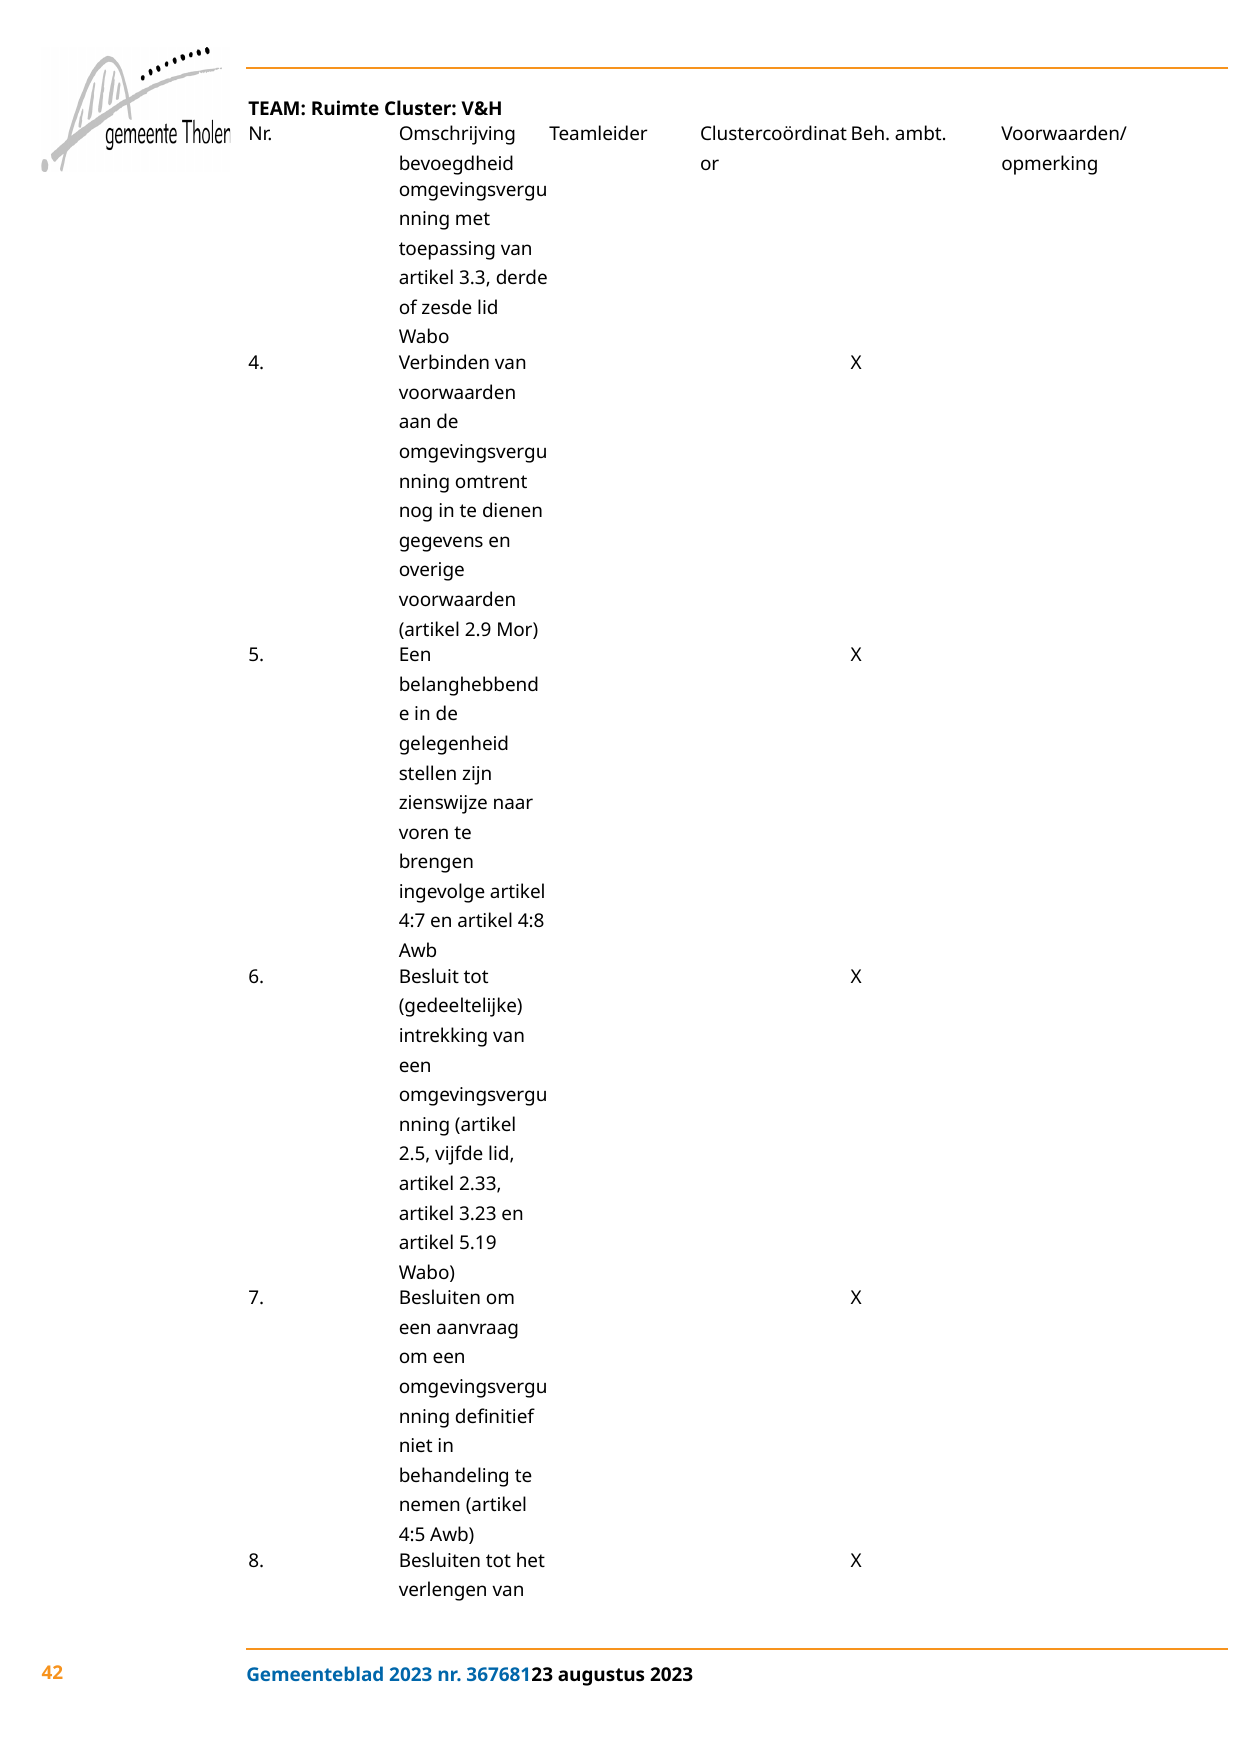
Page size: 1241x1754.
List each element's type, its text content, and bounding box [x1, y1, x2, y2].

table_cell Een belanghebbende in de gelegenheid stellen zijn zienswijze naar voren te brengen ingevolge artikel 4:7 en artikel 4:8 Awb [399, 641, 549, 963]
table_cell [1001, 641, 1152, 963]
table_cell Teamleider [549, 121, 700, 176]
table_cell Besluit tot (gedeeltelijke) intrekking van een omgevingsvergunning (artikel 2.5, vijfde lid, artikel 2.33, artikel 3.23 en artikel 5.19 Wabo) [399, 963, 549, 1284]
table_cell [1001, 963, 1152, 1284]
table_cell [248, 1285, 398, 1547]
table_cell X [850, 963, 1001, 1284]
table_cell [549, 963, 700, 1284]
table_header TEAM: Ruimte Cluster: V&H [248, 95, 1152, 121]
table_cell Clustercoördinator [700, 121, 850, 176]
table_cell [1001, 1285, 1152, 1547]
table_cell Verbinden van voorwaarden aan de omgevingsvergunning omtrent nog in te dienen gegevens en overige voorwaarden (artikel 2.9 Mor) [399, 350, 549, 641]
table_cell X [850, 350, 1001, 641]
table_cell [248, 176, 398, 349]
table_cell Voorwaarden/opmerking [1001, 121, 1152, 176]
table_cell [248, 350, 398, 641]
table_cell [248, 641, 398, 963]
table_cell [248, 1547, 398, 1602]
table_cell Besluiten om een aanvraag om een omgevingsvergunning definitief niet in behandeling te nemen (artikel 4:5 Awb) [399, 1285, 549, 1547]
table_cell [549, 1547, 700, 1602]
table_cell [700, 176, 850, 349]
table_cell [700, 1547, 850, 1602]
table_cell Omschrijving bevoegdheid [399, 121, 549, 176]
picture [41, 47, 231, 172]
table_cell [700, 641, 850, 963]
table_cell [549, 1285, 700, 1547]
table_cell Besluiten tot het verlengen van [399, 1547, 549, 1602]
table_cell [549, 176, 700, 349]
table_cell [700, 1285, 850, 1547]
table_cell [700, 963, 850, 1284]
table_cell [1001, 350, 1152, 641]
table_cell [1001, 1547, 1152, 1602]
table_cell [549, 641, 700, 963]
table_cell X [850, 641, 1001, 963]
table_cell [248, 963, 398, 1284]
table_cell Nr. [248, 121, 398, 176]
table_cell [1001, 176, 1152, 349]
table_cell X [850, 1547, 1001, 1602]
table_cell Beh. ambt. [850, 121, 1001, 176]
table_cell X [850, 1285, 1001, 1547]
table_cell omgevingsvergunning met toepassing van artikel 3.3, derde of zesde lid Wabo [399, 176, 549, 349]
table_cell [850, 176, 1001, 349]
table_cell [700, 350, 850, 641]
table_cell [549, 350, 700, 641]
